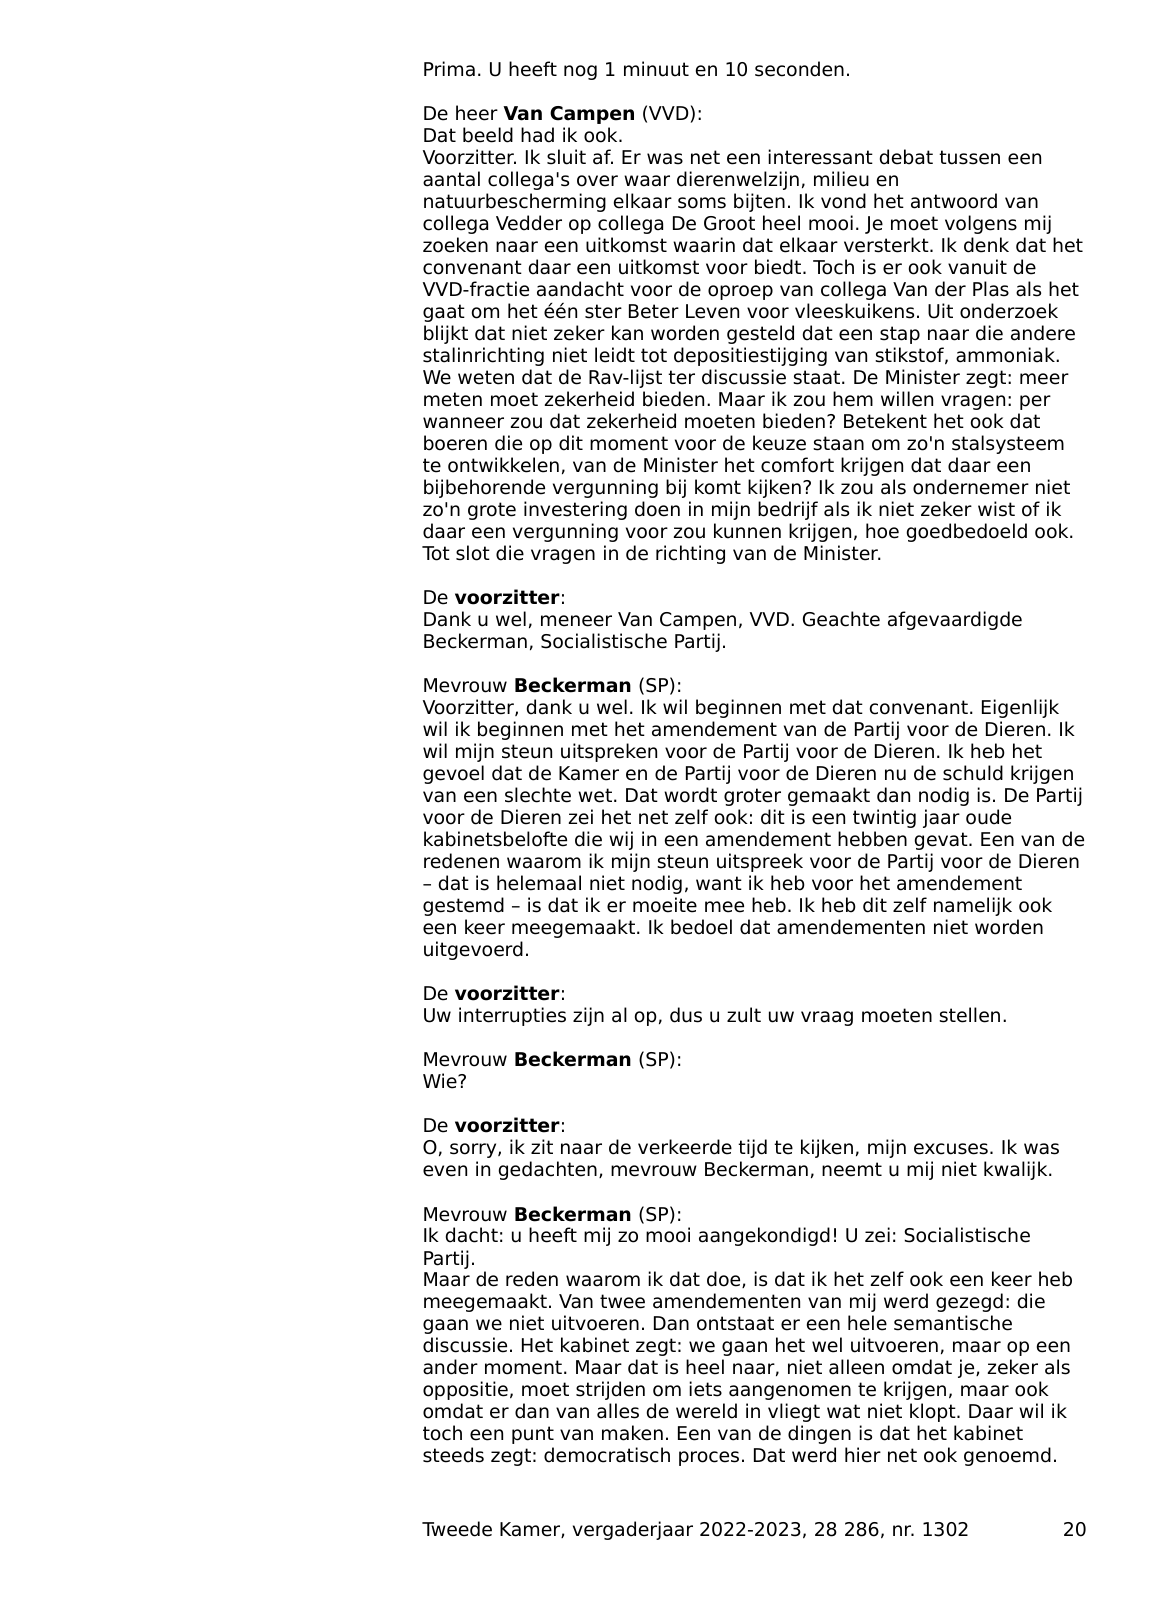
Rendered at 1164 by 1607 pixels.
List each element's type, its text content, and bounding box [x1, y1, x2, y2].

text Wie? [422, 1071, 1087, 1093]
text Prima. U heeft nog 1 minuut en 10 seconden. [422, 59, 1087, 81]
text Uw interrupties zijn al op, dus u zult uw vraag moeten stellen. [422, 1005, 1087, 1027]
text Ik dacht: u heeft mij zo mooi aangekondigd! U zei: Socialistische Partij. [422, 1225, 1087, 1269]
text De voorzitter: [422, 983, 1087, 1005]
text Voorzitter, dank u wel. Ik wil beginnen met dat convenant. Eigenlijk wil ik beginnen met het amendement van de Partij voor de Dieren. Ik wil mijn steun uitspreken voor de Partij voor de Dieren. Ik heb het gevoel dat de Kamer en de Partij voor de Dieren nu de schuld krijgen van een slechte wet. Dat wordt groter gemaakt dan nodig is. De Partij voor de Dieren zei het net zelf ook: dit is een twintig jaar oude kabinetsbelofte die wij in een amendement hebben gevat. Een van de redenen waarom ik mijn steun uitspreek voor de Partij voor de Dieren – dat is helemaal niet nodig, want ik heb voor het amendement gestemd – is dat ik er moeite mee heb. Ik heb dit zelf namelijk ook een keer meegemaakt. Ik bedoel dat amendementen niet worden uitgevoerd. [422, 697, 1087, 961]
text Mevrouw Beckerman (SP): [422, 675, 1087, 697]
text De heer Van Campen (VVD): [422, 103, 1087, 125]
text Dat beeld had ik ook. [422, 125, 1087, 147]
text Dank u wel, meneer Van Campen, VVD. Geachte afgevaardigde Beckerman, Socialistische Partij. [422, 609, 1087, 653]
text Mevrouw Beckerman (SP): [422, 1203, 1087, 1225]
text Maar de reden waarom ik dat doe, is dat ik het zelf ook een keer heb meegemaakt. Van twee amendementen van mij werd gezegd: die gaan we niet uitvoeren. Dan ontstaat er een hele semantische discussie. Het kabinet zegt: we gaan het wel uitvoeren, maar op een ander moment. Maar dat is heel naar, niet alleen omdat je, zeker als oppositie, moet strijden om iets aangenomen te krijgen, maar ook omdat er dan van alles de wereld in vliegt wat niet klopt. Daar wil ik toch een punt van maken. Een van de dingen is dat het kabinet steeds zegt: democratisch proces. Dat werd hier net ook genoemd. [422, 1269, 1087, 1467]
text Mevrouw Beckerman (SP): [422, 1049, 1087, 1071]
text Voorzitter. Ik sluit af. Er was net een interessant debat tussen een aantal collega's over waar dierenwelzijn, milieu en natuurbescherming elkaar soms bijten. Ik vond het antwoord van collega Vedder op collega De Groot heel mooi. Je moet volgens mij zoeken naar een uitkomst waarin dat elkaar versterkt. Ik denk dat het convenant daar een uitkomst voor biedt. Toch is er ook vanuit de VVD-fractie aandacht voor de oproep van collega Van der Plas als het gaat om het één ster Beter Leven voor vleeskuikens. Uit onderzoek blijkt dat niet zeker kan worden gesteld dat een stap naar die andere stalinrichting niet leidt tot depositiestijging van stikstof, ammoniak. We weten dat de Rav-lijst ter discussie staat. De Minister zegt: meer meten moet zekerheid bieden. Maar ik zou hem willen vragen: per wanneer zou dat zekerheid moeten bieden? Betekent het ook dat boeren die op dit moment voor de keuze staan om zo'n stalsysteem te ontwikkelen, van de Minister het comfort krijgen dat daar een bijbehorende vergunning bij komt kijken? Ik zou als ondernemer niet zo'n grote investering doen in mijn bedrijf als ik niet zeker wist of ik daar een vergunning voor zou kunnen krijgen, hoe goedbedoeld ook. Tot slot die vragen in de richting van de Minister. [422, 147, 1087, 565]
text De voorzitter: [422, 1115, 1087, 1137]
text O, sorry, ik zit naar de verkeerde tijd te kijken, mijn excuses. Ik was even in gedachten, mevrouw Beckerman, neemt u mij niet kwalijk. [422, 1137, 1087, 1181]
text De voorzitter: [422, 587, 1087, 609]
